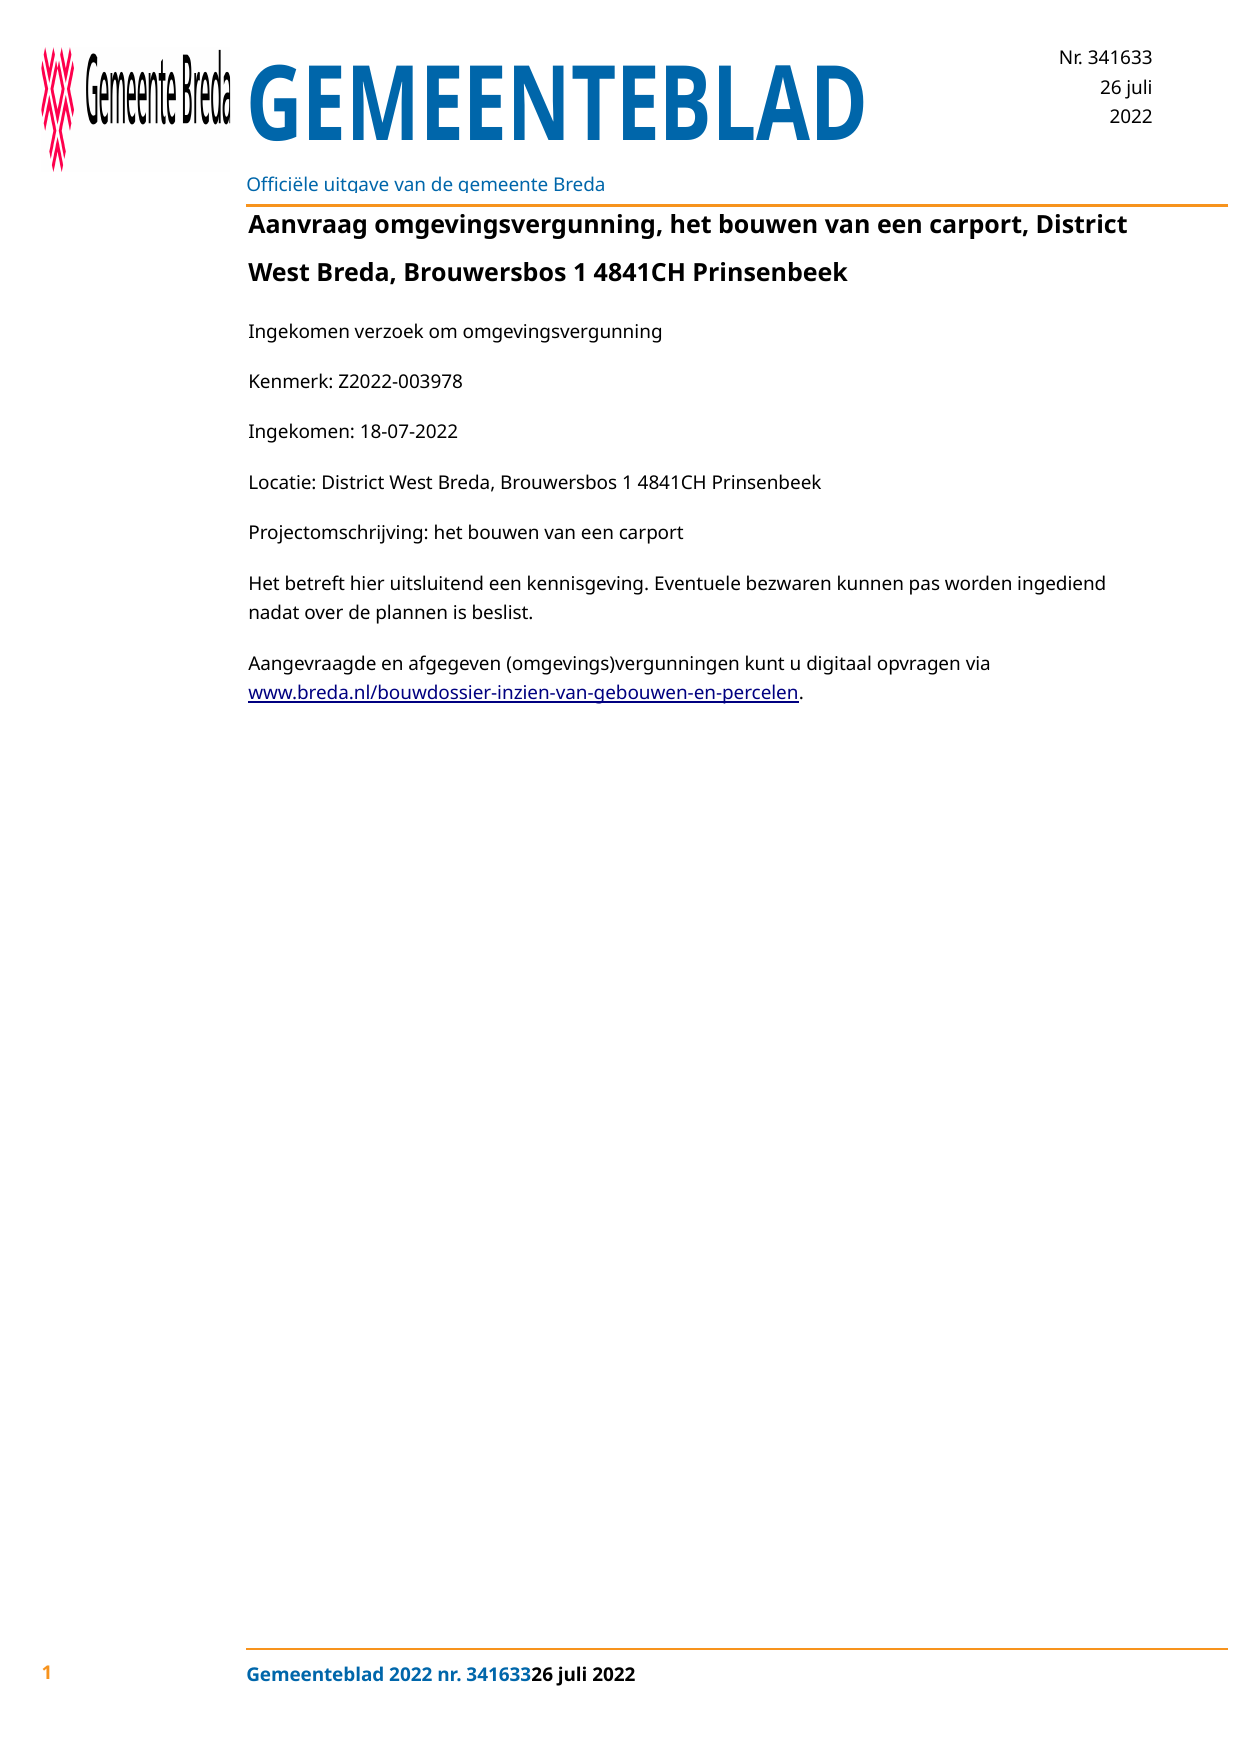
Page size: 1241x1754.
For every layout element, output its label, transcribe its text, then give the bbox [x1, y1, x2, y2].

text Aangevraagde en afgegeven (omgevings)vergunningen kunt u digitaal opvragen via www.breda.nl/bouwdossier-inzien-van-gebouwen-en-percelen. [248, 650, 1152, 705]
text Aanvraag omgevingsvergunning, het bouwen van een carport, District West Breda, Brouwersbos 1 4841CH Prinsenbeek [248, 207, 1152, 288]
text Locatie: District West Breda, Brouwersbos 1 4841CH Prinsenbeek [248, 469, 1152, 495]
text Ingekomen: 18-07-2022 [248, 419, 1152, 444]
text Het betreft hier uitsluitend een kennisgeving. Eventuele bezwaren kunnen pas worden ingediend nadat over de plannen is beslist. [248, 570, 1152, 625]
text Projectomschrijving: het bouwen van een carport [248, 519, 1152, 545]
picture [41, 47, 231, 172]
text Ingekomen verzoek om omgevingsvergunning [248, 318, 1152, 344]
text Kenmerk: Z2022-003978 [248, 368, 1152, 394]
